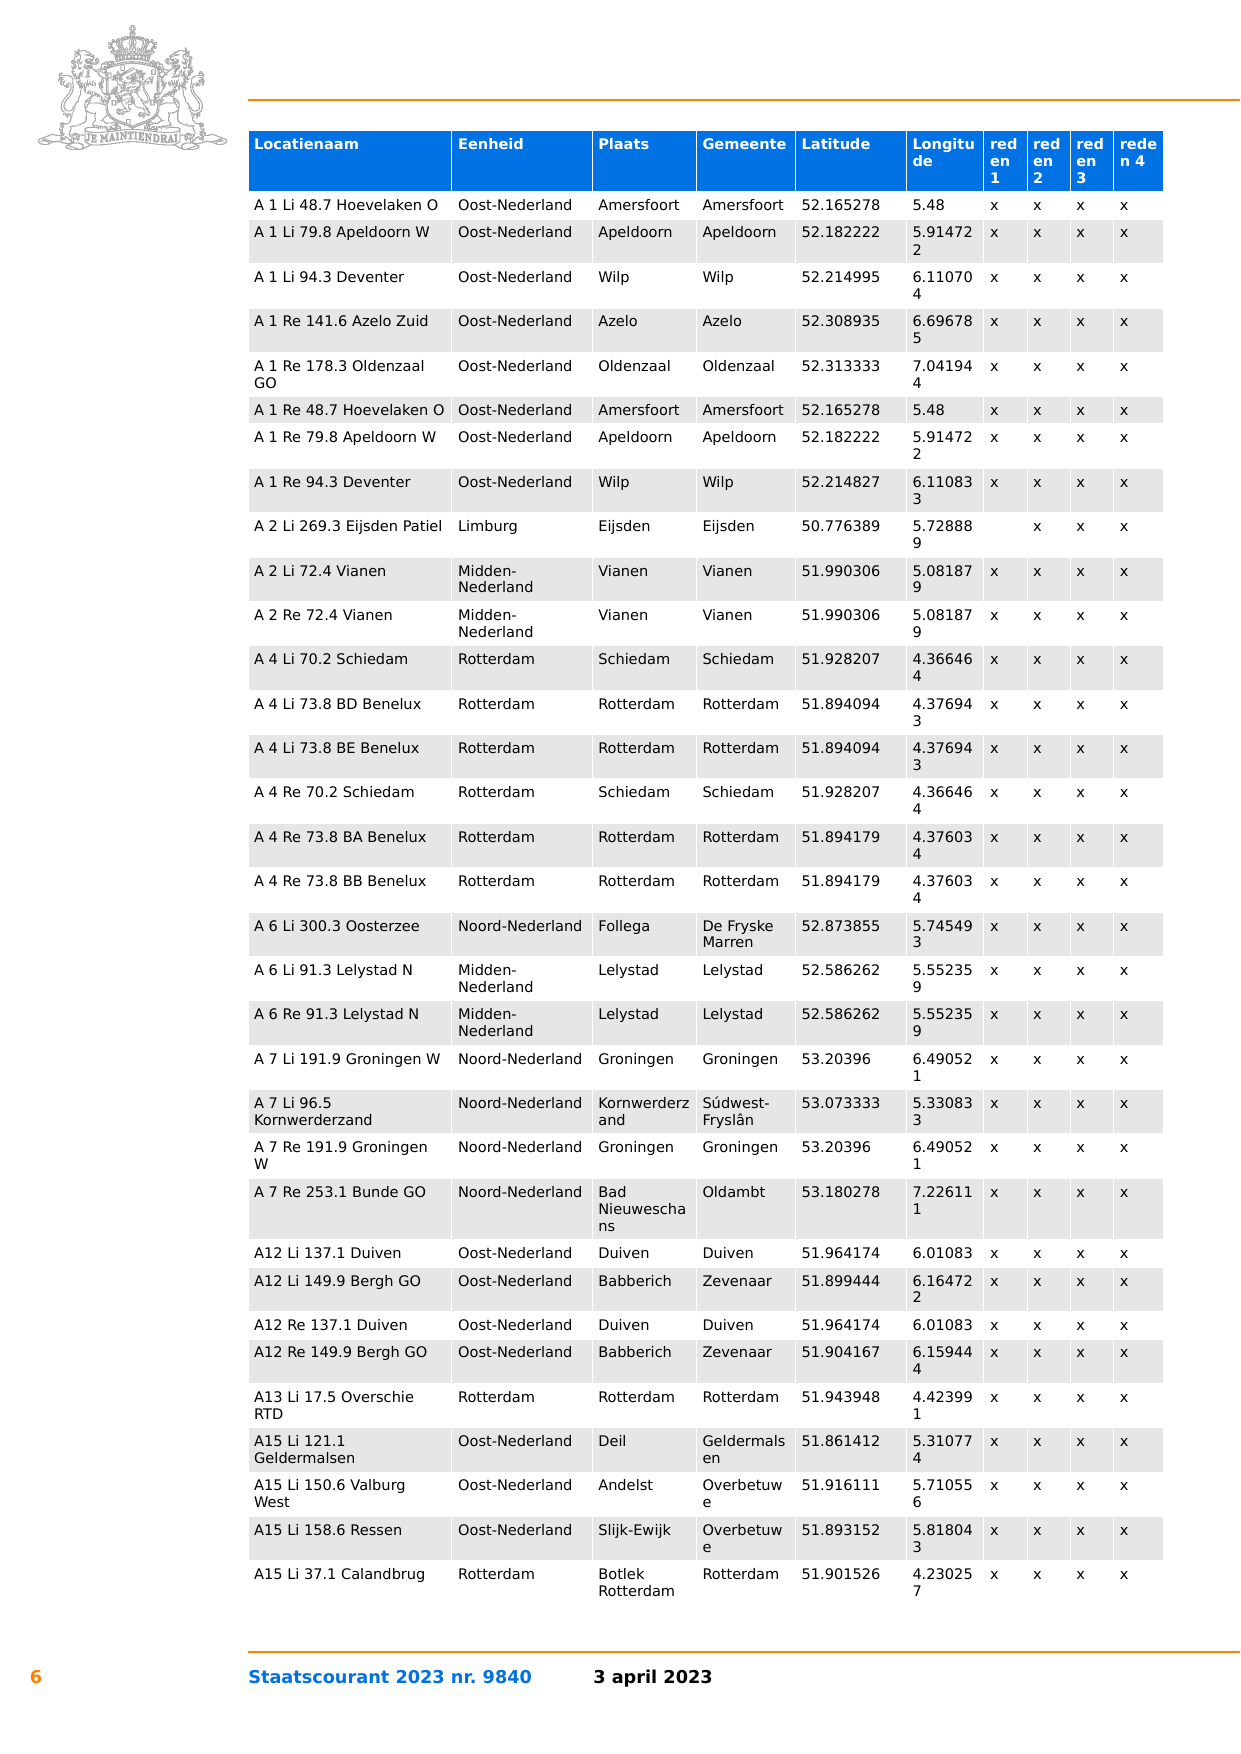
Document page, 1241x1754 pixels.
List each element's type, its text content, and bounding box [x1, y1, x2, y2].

table_cell x [1114, 309, 1163, 352]
table_cell A 1 Li 48.7 Hoevelaken O [249, 192, 451, 219]
table_cell x [1071, 397, 1113, 423]
table_cell Oost-Nederland [452, 220, 592, 263]
table_cell x [1114, 558, 1163, 601]
table_cell x [1071, 602, 1113, 645]
table_cell 50.776389 [796, 513, 906, 557]
table_cell 51.894094 [796, 735, 906, 778]
table_cell Noord-Nederland [452, 1179, 592, 1239]
table_cell Midden-Nederland [452, 957, 592, 1000]
table_cell 4.376034 [907, 824, 983, 867]
table_cell x [1114, 780, 1163, 823]
table_cell A13 Li 17.5 Overschie RTD [249, 1384, 451, 1427]
table_cell A 1 Li 94.3 Deventer [249, 264, 451, 307]
table_cell x [1114, 1428, 1163, 1472]
table_cell x [1028, 1517, 1070, 1560]
table_cell Midden-Nederland [452, 602, 592, 645]
table_cell A 1 Li 79.8 Apeldoorn W [249, 220, 451, 263]
table_cell Rotterdam [593, 868, 696, 912]
table_cell x [1028, 397, 1070, 423]
table_cell Oost-Nederland [452, 192, 592, 219]
table_cell Rotterdam [452, 868, 592, 912]
table_cell 4.366464 [907, 646, 983, 690]
table_cell Wilp [697, 469, 795, 512]
table_cell x [1028, 469, 1070, 512]
table_cell A 1 Re 79.8 Apeldoorn W [249, 425, 451, 468]
table_cell 5.745493 [907, 913, 983, 956]
table_cell A 6 Li 91.3 Lelystad N [249, 957, 451, 1000]
table_header Longitude [907, 131, 983, 191]
table_cell Babberich [593, 1268, 696, 1311]
table_cell x [1028, 691, 1070, 734]
table_cell A 2 Re 72.4 Vianen [249, 602, 451, 645]
table_cell x [1071, 1179, 1113, 1239]
table_cell Vianen [593, 558, 696, 601]
table_cell Zevenaar [697, 1268, 795, 1311]
table_cell Apeldoorn [697, 220, 795, 263]
table_cell 51.964174 [796, 1312, 906, 1338]
table_cell A 1 Re 48.7 Hoevelaken O [249, 397, 451, 423]
table_cell x [984, 220, 1027, 263]
table_cell x [1114, 1001, 1163, 1045]
table_cell x [984, 1384, 1027, 1427]
table_cell Noord-Nederland [452, 1135, 592, 1178]
table_cell Rotterdam [452, 691, 592, 734]
table_cell Apeldoorn [593, 425, 696, 468]
table_cell Duiven [697, 1240, 795, 1267]
table_cell Oost-Nederland [452, 1340, 592, 1383]
table_cell x [1028, 957, 1070, 1000]
table_cell Midden-Nederland [452, 1001, 592, 1045]
picture [38, 25, 227, 150]
table_cell 52.313333 [796, 353, 906, 396]
table_cell Overbetuwe [697, 1473, 795, 1516]
table_cell Súdwest-Fryslân [697, 1090, 795, 1133]
table_cell A 4 Re 73.8 BA Benelux [249, 824, 451, 867]
table_cell Lelystad [593, 957, 696, 1000]
table_cell x [1071, 780, 1113, 823]
table_cell 51.964174 [796, 1240, 906, 1267]
table_cell A 7 Li 191.9 Groningen W [249, 1046, 451, 1089]
table_cell 53.20396 [796, 1046, 906, 1089]
table_cell Rotterdam [452, 780, 592, 823]
table_cell 7.226111 [907, 1179, 983, 1239]
table_cell 5.914722 [907, 220, 983, 263]
table_cell 52.214995 [796, 264, 906, 307]
table_cell x [984, 1268, 1027, 1311]
table_cell x [1028, 1428, 1070, 1472]
table_cell Wilp [593, 264, 696, 307]
table_cell x [984, 691, 1027, 734]
table_cell x [1028, 425, 1070, 468]
table_cell Deil [593, 1428, 696, 1472]
table_cell x [1114, 1561, 1163, 1605]
table_cell 6.110704 [907, 264, 983, 307]
table_cell Groningen [593, 1135, 696, 1178]
table_cell Oost-Nederland [452, 353, 592, 396]
table_cell x [1114, 868, 1163, 912]
table_cell 5.710556 [907, 1473, 983, 1516]
table_cell x [984, 558, 1027, 601]
table_header Locatienaam [249, 131, 451, 191]
table_cell x [1028, 1384, 1070, 1427]
table_cell 5.081879 [907, 558, 983, 601]
table_cell A 4 Li 73.8 BE Benelux [249, 735, 451, 778]
table_cell Amersfoort [593, 192, 696, 219]
table_cell x [1071, 220, 1113, 263]
table_cell 51.916111 [796, 1473, 906, 1516]
table_cell 51.894094 [796, 691, 906, 734]
table_cell 51.901526 [796, 1561, 906, 1605]
table_cell x [1028, 1340, 1070, 1383]
table_cell A 1 Re 141.6 Azelo Zuid [249, 309, 451, 352]
table_cell x [1028, 780, 1070, 823]
table_cell Slijk-Ewijk [593, 1517, 696, 1560]
table_cell x [1028, 1312, 1070, 1338]
table_cell x [1114, 1340, 1163, 1383]
table_cell Oost-Nederland [452, 264, 592, 307]
table_cell x [1071, 1001, 1113, 1045]
table_cell Limburg [452, 513, 592, 557]
table_header reden 3 [1071, 131, 1113, 191]
table_cell 51.894179 [796, 824, 906, 867]
table_cell Duiven [593, 1240, 696, 1267]
table_cell 6.159444 [907, 1340, 983, 1383]
table_cell x [984, 1428, 1027, 1472]
table_cell x [1114, 1135, 1163, 1178]
table_cell Groningen [593, 1046, 696, 1089]
table_cell 52.873855 [796, 913, 906, 956]
table_cell x [1114, 1046, 1163, 1089]
table_header Gemeente [697, 131, 795, 191]
table_cell Vianen [697, 602, 795, 645]
table_cell Rotterdam [697, 868, 795, 912]
table_cell x [1028, 1179, 1070, 1239]
table_cell x [1114, 220, 1163, 263]
table_header reden 2 [1028, 131, 1070, 191]
table_cell x [1071, 1340, 1113, 1383]
table_cell x [1071, 353, 1113, 396]
table_cell Azelo [593, 309, 696, 352]
table_cell Overbetuwe [697, 1517, 795, 1560]
table_cell Babberich [593, 1340, 696, 1383]
table_cell Lelystad [697, 1001, 795, 1045]
table_cell x [1114, 1240, 1163, 1267]
table_cell Rotterdam [452, 1384, 592, 1427]
table_cell x [1071, 1561, 1113, 1605]
table_cell x [1028, 1001, 1070, 1045]
table_cell x [1114, 824, 1163, 867]
table_cell 52.214827 [796, 469, 906, 512]
table_cell 5.552359 [907, 1001, 983, 1045]
table_cell Eijsden [697, 513, 795, 557]
table_cell Rotterdam [452, 1561, 592, 1605]
table_cell A 4 Re 73.8 BB Benelux [249, 868, 451, 912]
table_cell 6.01083 [907, 1312, 983, 1338]
table_cell 52.586262 [796, 1001, 906, 1045]
table_cell Azelo [697, 309, 795, 352]
table_cell Groningen [697, 1046, 795, 1089]
table_cell 5.818043 [907, 1517, 983, 1560]
table_cell Noord-Nederland [452, 913, 592, 956]
table_cell x [1114, 691, 1163, 734]
table_cell x [1071, 192, 1113, 219]
table_cell x [1114, 913, 1163, 956]
table_cell 4.376034 [907, 868, 983, 912]
table_cell De Fryske Marren [697, 913, 795, 956]
table_cell x [984, 1135, 1027, 1178]
table_cell x [1114, 425, 1163, 468]
table_cell Amersfoort [593, 397, 696, 423]
table_cell Oost-Nederland [452, 1312, 592, 1338]
table_cell x [984, 397, 1027, 423]
table_cell 52.308935 [796, 309, 906, 352]
table_cell 52.182222 [796, 220, 906, 263]
table_cell x [1071, 264, 1113, 307]
table_cell x [1028, 1090, 1070, 1133]
table_cell A 4 Re 70.2 Schiedam [249, 780, 451, 823]
table_cell x [1071, 1428, 1113, 1472]
table_cell x [1071, 1384, 1113, 1427]
table_cell x [1071, 646, 1113, 690]
table_cell 51.893152 [796, 1517, 906, 1560]
table_cell x [984, 780, 1027, 823]
table_cell 5.552359 [907, 957, 983, 1000]
table_cell x [984, 1312, 1027, 1338]
table_cell x [1071, 957, 1113, 1000]
table_cell 5.310774 [907, 1428, 983, 1472]
table_cell A 6 Re 91.3 Lelystad N [249, 1001, 451, 1045]
table_cell 53.073333 [796, 1090, 906, 1133]
table_cell x [1028, 220, 1070, 263]
table_cell x [984, 646, 1027, 690]
table_cell 51.943948 [796, 1384, 906, 1427]
table_cell x [1114, 646, 1163, 690]
table_cell Kornwerderzand [593, 1090, 696, 1133]
table_cell 5.48 [907, 192, 983, 219]
table_cell x [984, 1561, 1027, 1605]
table_cell x [984, 309, 1027, 352]
table_cell Vianen [697, 558, 795, 601]
table_cell Rotterdam [593, 691, 696, 734]
table_cell Schiedam [593, 780, 696, 823]
table_cell Rotterdam [593, 735, 696, 778]
table_cell A15 Li 158.6 Ressen [249, 1517, 451, 1560]
table_cell 52.165278 [796, 397, 906, 423]
table_cell x [1071, 1046, 1113, 1089]
table_cell x [1114, 1179, 1163, 1239]
table_cell x [1028, 1135, 1070, 1178]
table_cell x [1028, 264, 1070, 307]
table_cell A 1 Re 94.3 Deventer [249, 469, 451, 512]
table_cell 5.48 [907, 397, 983, 423]
table_cell 53.20396 [796, 1135, 906, 1178]
table_cell 51.990306 [796, 558, 906, 601]
table_cell x [984, 602, 1027, 645]
table_cell 6.696785 [907, 309, 983, 352]
table_cell 5.081879 [907, 602, 983, 645]
table_cell 4.230257 [907, 1561, 983, 1605]
table_cell Duiven [697, 1312, 795, 1338]
table_cell x [1114, 264, 1163, 307]
table_cell A 7 Re 253.1 Bunde GO [249, 1179, 451, 1239]
table_cell Lelystad [697, 957, 795, 1000]
table_cell Rotterdam [452, 824, 592, 867]
table_cell Duiven [593, 1312, 696, 1338]
table_cell Oost-Nederland [452, 1428, 592, 1472]
table_cell x [1071, 824, 1113, 867]
table_cell x [1071, 558, 1113, 601]
table_cell x [1114, 397, 1163, 423]
table_cell x [1028, 735, 1070, 778]
table_cell Follega [593, 913, 696, 956]
table_cell Wilp [697, 264, 795, 307]
table_cell x [984, 1001, 1027, 1045]
table_header Eenheid [452, 131, 592, 191]
table_cell x [1028, 1561, 1070, 1605]
table_cell x [1114, 602, 1163, 645]
table_cell Oldenzaal [697, 353, 795, 396]
table_cell x [1028, 353, 1070, 396]
table_cell Rotterdam [593, 824, 696, 867]
table_cell x [1028, 1046, 1070, 1089]
table_cell Apeldoorn [697, 425, 795, 468]
table_cell x [1028, 1240, 1070, 1267]
table_cell x [1071, 691, 1113, 734]
table_cell x [1071, 1268, 1113, 1311]
table_cell x [984, 824, 1027, 867]
table_cell x [1028, 192, 1070, 219]
table_cell Oldenzaal [593, 353, 696, 396]
table_cell x [1071, 868, 1113, 912]
table_cell 52.586262 [796, 957, 906, 1000]
table_cell Apeldoorn [593, 220, 696, 263]
table_cell Rotterdam [593, 1384, 696, 1427]
table_cell A 7 Re 191.9 Groningen W [249, 1135, 451, 1178]
table_cell 6.164722 [907, 1268, 983, 1311]
table_cell x [1071, 1090, 1113, 1133]
table_cell 5.330833 [907, 1090, 983, 1133]
table_cell Oost-Nederland [452, 1240, 592, 1267]
table_cell 52.165278 [796, 192, 906, 219]
table_cell Schiedam [593, 646, 696, 690]
table_cell A15 Li 121.1 Geldermalsen [249, 1428, 451, 1472]
table_cell Schiedam [697, 780, 795, 823]
table_cell x [984, 868, 1027, 912]
table_cell x [1028, 913, 1070, 956]
table_cell x [984, 1046, 1027, 1089]
table_cell x [1028, 646, 1070, 690]
table_cell Rotterdam [697, 824, 795, 867]
table_cell A12 Re 137.1 Duiven [249, 1312, 451, 1338]
table_cell Eijsden [593, 513, 696, 557]
table_cell Zevenaar [697, 1340, 795, 1383]
table_cell A 4 Li 73.8 BD Benelux [249, 691, 451, 734]
table_cell 51.899444 [796, 1268, 906, 1311]
table_cell A12 Re 149.9 Bergh GO [249, 1340, 451, 1383]
table_cell x [1114, 469, 1163, 512]
table_cell x [1071, 425, 1113, 468]
table_cell x [1114, 1090, 1163, 1133]
table_header reden 1 [984, 131, 1027, 191]
table_cell Geldermalsen [697, 1428, 795, 1472]
table_cell Vianen [593, 602, 696, 645]
table_cell 51.928207 [796, 646, 906, 690]
table_cell Oost-Nederland [452, 469, 592, 512]
table_cell A 4 Li 70.2 Schiedam [249, 646, 451, 690]
table_cell 51.904167 [796, 1340, 906, 1383]
table_cell 51.894179 [796, 868, 906, 912]
table_header Latitude [796, 131, 906, 191]
table_cell x [1071, 469, 1113, 512]
table_cell 6.490521 [907, 1046, 983, 1089]
table_cell 6.110833 [907, 469, 983, 512]
table_cell x [1114, 1384, 1163, 1427]
table_cell x [1071, 735, 1113, 778]
table_cell x [1114, 1517, 1163, 1560]
table_cell Botlek Rotterdam [593, 1561, 696, 1605]
table_cell Noord-Nederland [452, 1090, 592, 1133]
table_cell Schiedam [697, 646, 795, 690]
table_cell A12 Li 149.9 Bergh GO [249, 1268, 451, 1311]
table_cell Rotterdam [697, 691, 795, 734]
table_cell 5.728889 [907, 513, 983, 557]
table_cell x [1028, 558, 1070, 601]
table_cell Oost-Nederland [452, 1473, 592, 1516]
table_cell x [1028, 309, 1070, 352]
table_cell x [984, 1473, 1027, 1516]
table_cell Amersfoort [697, 192, 795, 219]
table_cell 6.490521 [907, 1135, 983, 1178]
table_cell A12 Li 137.1 Duiven [249, 1240, 451, 1267]
table_cell 51.990306 [796, 602, 906, 645]
table_cell x [1114, 735, 1163, 778]
table_cell x [1071, 513, 1113, 557]
table_cell Oldambt [697, 1179, 795, 1239]
table_cell x [1071, 1517, 1113, 1560]
table_cell Rotterdam [697, 1561, 795, 1605]
table_cell Lelystad [593, 1001, 696, 1045]
table_cell Oost-Nederland [452, 397, 592, 423]
table_cell A15 Li 37.1 Calandbrug [249, 1561, 451, 1605]
table_cell 4.376943 [907, 691, 983, 734]
table_cell x [1028, 602, 1070, 645]
table_header Plaats [593, 131, 696, 191]
table_cell A 2 Li 269.3 Eijsden Patiel [249, 513, 451, 557]
table_cell x [984, 469, 1027, 512]
table_header reden 4 [1114, 131, 1163, 191]
table_cell Andelst [593, 1473, 696, 1516]
table_cell Noord-Nederland [452, 1046, 592, 1089]
table_cell x [1114, 192, 1163, 219]
table_cell x [984, 913, 1027, 956]
table_cell x [1028, 868, 1070, 912]
table_cell 53.180278 [796, 1179, 906, 1239]
table_cell Rotterdam [697, 1384, 795, 1427]
table_cell x [1071, 1135, 1113, 1178]
table_cell 6.01083 [907, 1240, 983, 1267]
table_cell x [1071, 1473, 1113, 1516]
table_cell A 6 Li 300.3 Oosterzee [249, 913, 451, 956]
table_cell Oost-Nederland [452, 425, 592, 468]
table_cell x [984, 735, 1027, 778]
table_cell x [1028, 1268, 1070, 1311]
table_cell x [1114, 957, 1163, 1000]
table_cell 4.376943 [907, 735, 983, 778]
table_cell x [984, 192, 1027, 219]
table_cell 4.423991 [907, 1384, 983, 1427]
table_cell A 7 Li 96.5 Kornwerderzand [249, 1090, 451, 1133]
table_cell Rotterdam [452, 646, 592, 690]
table_cell 4.366464 [907, 780, 983, 823]
table_cell x [984, 425, 1027, 468]
table_cell x [1071, 1312, 1113, 1338]
table_cell Oost-Nederland [452, 309, 592, 352]
table_cell Amersfoort [697, 397, 795, 423]
table_cell Oost-Nederland [452, 1517, 592, 1560]
table_cell x [984, 1090, 1027, 1133]
table_cell Midden-Nederland [452, 558, 592, 601]
table_cell x [1028, 1473, 1070, 1516]
table_cell Bad Nieuweschans [593, 1179, 696, 1239]
table_cell x [984, 264, 1027, 307]
table_cell x [984, 1340, 1027, 1383]
table_cell x [984, 353, 1027, 396]
table_cell 52.182222 [796, 425, 906, 468]
table_cell 7.041944 [907, 353, 983, 396]
table_cell Oost-Nederland [452, 1268, 592, 1311]
table_cell x [1071, 1240, 1113, 1267]
table_cell x [1114, 1312, 1163, 1338]
table_cell 51.861412 [796, 1428, 906, 1472]
table_cell Rotterdam [697, 735, 795, 778]
table_cell Groningen [697, 1135, 795, 1178]
table_cell x [984, 1240, 1027, 1267]
table_cell x [1114, 353, 1163, 396]
table_cell x [1114, 513, 1163, 557]
table_cell Rotterdam [452, 735, 592, 778]
table_cell 5.914722 [907, 425, 983, 468]
table_cell x [1071, 913, 1113, 956]
table_cell x [984, 957, 1027, 1000]
table_cell A 1 Re 178.3 Oldenzaal GO [249, 353, 451, 396]
table_cell x [1114, 1473, 1163, 1516]
table_cell 51.928207 [796, 780, 906, 823]
table_cell A15 Li 150.6 Valburg West [249, 1473, 451, 1516]
table_cell x [1028, 824, 1070, 867]
table_cell x [984, 1517, 1027, 1560]
table_cell x [1028, 513, 1070, 557]
table_cell x [1071, 309, 1113, 352]
table_cell x [984, 1179, 1027, 1239]
table_cell A 2 Li 72.4 Vianen [249, 558, 451, 601]
table_cell [984, 513, 1027, 557]
table_cell Wilp [593, 469, 696, 512]
table_cell x [1114, 1268, 1163, 1311]
